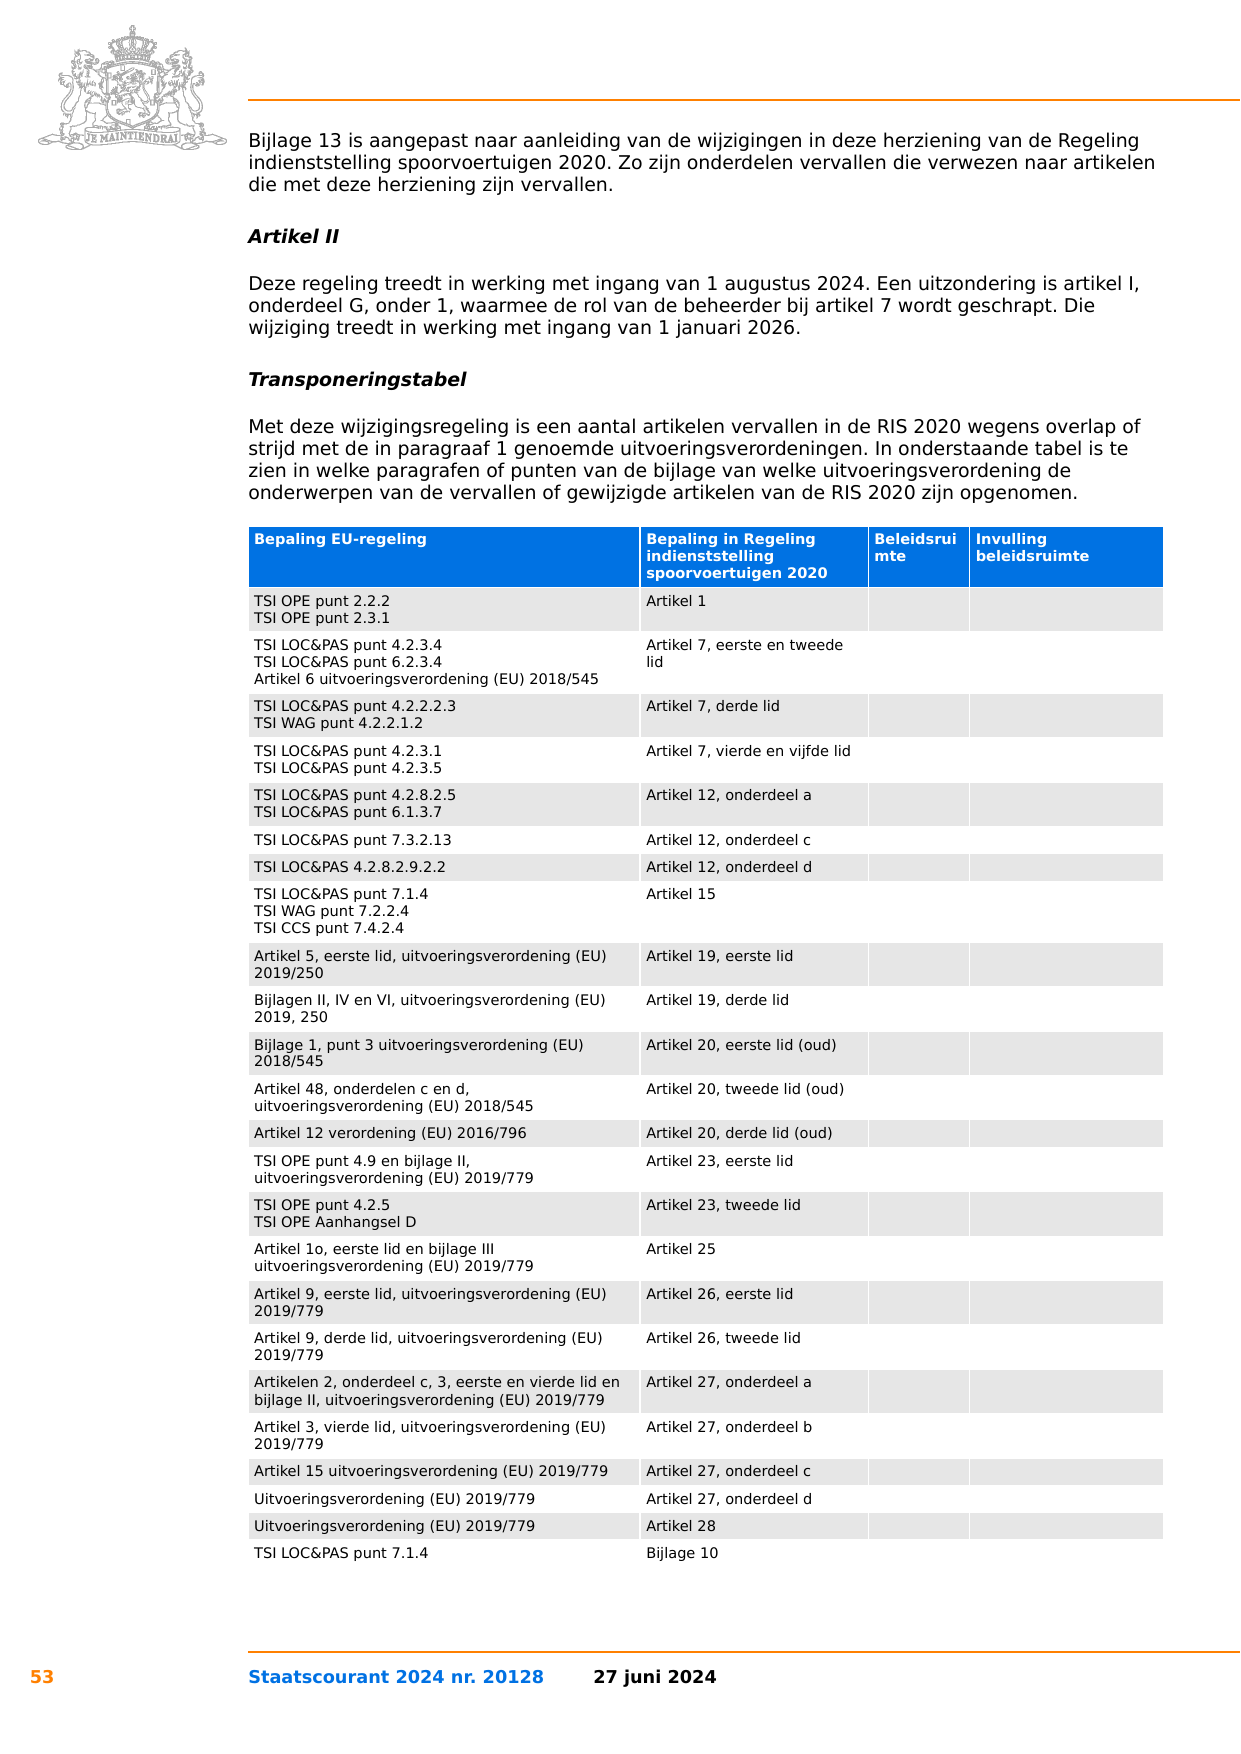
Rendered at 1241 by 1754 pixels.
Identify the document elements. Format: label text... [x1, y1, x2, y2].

subtitle Transponeringstabel [248, 369, 1163, 391]
table_cell [970, 943, 1163, 986]
table_cell [970, 1459, 1163, 1485]
table_cell [869, 987, 969, 1031]
table_cell Artikel 20, eerste lid (oud) [641, 1032, 868, 1075]
table_cell [970, 1076, 1163, 1119]
table_cell [970, 632, 1163, 693]
table_cell [869, 1032, 969, 1075]
table_cell TSI LOC&PAS punt 4.2.3.1 TSI LOC&PAS punt 4.2.3.5 [249, 738, 639, 781]
table_cell Bijlage 10 [641, 1541, 868, 1567]
table_cell Artikel 9, eerste lid, uitvoeringsverordening (EU) 2019/779 [249, 1281, 639, 1324]
table_cell Artikel 15 uitvoeringsverordening (EU) 2019/779 [249, 1459, 639, 1485]
picture [38, 25, 227, 150]
table_cell [869, 588, 969, 631]
table_cell Artikel 7, derde lid [641, 694, 868, 737]
table_cell [869, 1237, 969, 1280]
table_cell Artikel 12, onderdeel a [641, 783, 868, 826]
table_cell Artikel 5, eerste lid, uitvoeringsverordening (EU) 2019/250 [249, 943, 639, 986]
table_cell [970, 694, 1163, 737]
table_cell Artikel 23, eerste lid [641, 1148, 868, 1191]
table_cell [970, 1486, 1163, 1512]
table_cell Artikel 26, eerste lid [641, 1281, 868, 1324]
table_cell TSI LOC&PAS 4.2.8.2.9.2.2 [249, 854, 639, 881]
table_cell [869, 694, 969, 737]
table_header Bepaling in Regeling indienststelling spoorvoertuigen 2020 [641, 527, 868, 587]
table_header Beleidsruimte [869, 527, 969, 587]
table_cell Artikel 27, onderdeel d [641, 1486, 868, 1512]
table_cell Artikel 3, vierde lid, uitvoeringsverordening (EU) 2019/779 [249, 1414, 639, 1457]
table_cell Artikel 27, onderdeel a [641, 1370, 868, 1413]
table_cell Artikel 20, tweede lid (oud) [641, 1076, 868, 1119]
table_cell Artikel 27, onderdeel b [641, 1414, 868, 1457]
table_cell [970, 987, 1163, 1031]
table_cell Artikel 1o, eerste lid en bijlage III uitvoeringsverordening (EU) 2019/779 [249, 1237, 639, 1280]
table_cell Artikel 15 [641, 882, 868, 942]
table_cell Uitvoeringsverordening (EU) 2019/779 [249, 1486, 639, 1512]
table_cell [970, 1237, 1163, 1280]
table_header Bepaling EU-regeling [249, 527, 639, 587]
table_cell TSI OPE punt 2.2.2 TSI OPE punt 2.3.1 [249, 588, 639, 631]
table_cell [869, 783, 969, 826]
table_cell Uitvoeringsverordening (EU) 2019/779 [249, 1513, 639, 1539]
table_cell Artikel 23, tweede lid [641, 1192, 868, 1236]
table_cell Artikel 28 [641, 1513, 868, 1539]
table_cell Artikel 25 [641, 1237, 868, 1280]
table_cell [869, 1325, 969, 1369]
table_cell Artikel 27, onderdeel c [641, 1459, 868, 1485]
table_cell Artikel 48, onderdelen c en d, uitvoeringsverordening (EU) 2018/545 [249, 1076, 639, 1119]
table_cell Artikel 9, derde lid, uitvoeringsverordening (EU) 2019/779 [249, 1325, 639, 1369]
table_cell [970, 854, 1163, 881]
table_cell [970, 1541, 1163, 1567]
table_cell Artikel 7, vierde en vijfde lid [641, 738, 868, 781]
table_cell Bijlage 1, punt 3 uitvoeringsverordening (EU) 2018/545 [249, 1032, 639, 1075]
table_cell Artikel 12 verordening (EU) 2016/796 [249, 1120, 639, 1147]
table_cell [970, 882, 1163, 942]
table_cell [970, 738, 1163, 781]
table_cell TSI LOC&PAS punt 7.1.4 TSI WAG punt 7.2.2.4 TSI CCS punt 7.4.2.4 [249, 882, 639, 942]
text Deze regeling treedt in werking met ingang van 1 augustus 2024. Een uitzondering is artikel I, onderdeel G, onder 1, waarmee de rol van de beheerder bij artikel 7 wordt geschrapt. Die wijziging treedt in werking met ingang van 1 januari 2026. [248, 273, 1163, 339]
table_cell Artikel 7, eerste en tweede lid [641, 632, 868, 693]
table_cell Artikel 12, onderdeel c [641, 827, 868, 853]
table_cell [970, 1192, 1163, 1236]
table_cell [869, 943, 969, 986]
table_cell [869, 1513, 969, 1539]
table_cell TSI LOC&PAS punt 4.2.8.2.5 TSI LOC&PAS punt 6.1.3.7 [249, 783, 639, 826]
table_cell [970, 1513, 1163, 1539]
table_cell Bijlagen II, IV en VI, uitvoeringsverordening (EU) 2019, 250 [249, 987, 639, 1031]
table_cell [970, 1370, 1163, 1413]
table_cell TSI LOC&PAS punt 4.2.2.2.3 TSI WAG punt 4.2.2.1.2 [249, 694, 639, 737]
table_cell Artikel 12, onderdeel d [641, 854, 868, 881]
table_cell [869, 1120, 969, 1147]
table_cell [869, 1459, 969, 1485]
table_cell Artikel 20, derde lid (oud) [641, 1120, 868, 1147]
table_cell [869, 854, 969, 881]
table_cell [869, 827, 969, 853]
table_cell TSI LOC&PAS punt 7.3.2.13 [249, 827, 639, 853]
table_cell [869, 1192, 969, 1236]
table_cell [869, 882, 969, 942]
table_cell [970, 1281, 1163, 1324]
table_cell [970, 588, 1163, 631]
table_cell [869, 1414, 969, 1457]
subtitle Artikel II [248, 226, 1163, 248]
table_cell Artikel 19, derde lid [641, 987, 868, 1031]
table_cell TSI LOC&PAS punt 4.2.3.4 TSI LOC&PAS punt 6.2.3.4 Artikel 6 uitvoeringsverordening (EU) 2018/545 [249, 632, 639, 693]
table_cell [970, 1148, 1163, 1191]
table_cell [869, 1541, 969, 1567]
table_cell [869, 1370, 969, 1413]
table_cell [869, 1281, 969, 1324]
table_cell Artikel 19, eerste lid [641, 943, 868, 986]
table_cell [869, 1076, 969, 1119]
table_cell [970, 1032, 1163, 1075]
table_cell Artikelen 2, onderdeel c, 3, eerste en vierde lid en bijlage II, uitvoeringsverordening (EU) 2019/779 [249, 1370, 639, 1413]
table_cell [869, 632, 969, 693]
table_cell [970, 1120, 1163, 1147]
text Bijlage 13 is aangepast naar aanleiding van de wijzigingen in deze herziening van de Regeling indienststelling spoorvoertuigen 2020. Zo zijn onderdelen vervallen die verwezen naar artikelen die met deze herziening zijn vervallen. [248, 130, 1163, 196]
table_cell TSI OPE punt 4.2.5 TSI OPE Aanhangsel D [249, 1192, 639, 1236]
table_cell [970, 1325, 1163, 1369]
table_cell TSI OPE punt 4.9 en bijlage II, uitvoeringsverordening (EU) 2019/779 [249, 1148, 639, 1191]
table_cell Artikel 1 [641, 588, 868, 631]
table_cell Artikel 26, tweede lid [641, 1325, 868, 1369]
table_cell [869, 1486, 969, 1512]
table_cell [970, 783, 1163, 826]
table_cell TSI LOC&PAS punt 7.1.4 [249, 1541, 639, 1567]
table_cell [869, 738, 969, 781]
table_header Invulling beleidsruimte [970, 527, 1163, 587]
table_cell [970, 1414, 1163, 1457]
text Met deze wijzigingsregeling is een aantal artikelen vervallen in de RIS 2020 wegens overlap of strijd met de in paragraaf 1 genoemde uitvoeringsverordeningen. In onderstaande tabel is te zien in welke paragrafen of punten van de bijlage van welke uitvoeringsverordening de onderwerpen van de vervallen of gewijzigde artikelen van de RIS 2020 zijn opgenomen. [248, 416, 1163, 504]
table_cell [869, 1148, 969, 1191]
table_cell [970, 827, 1163, 853]
